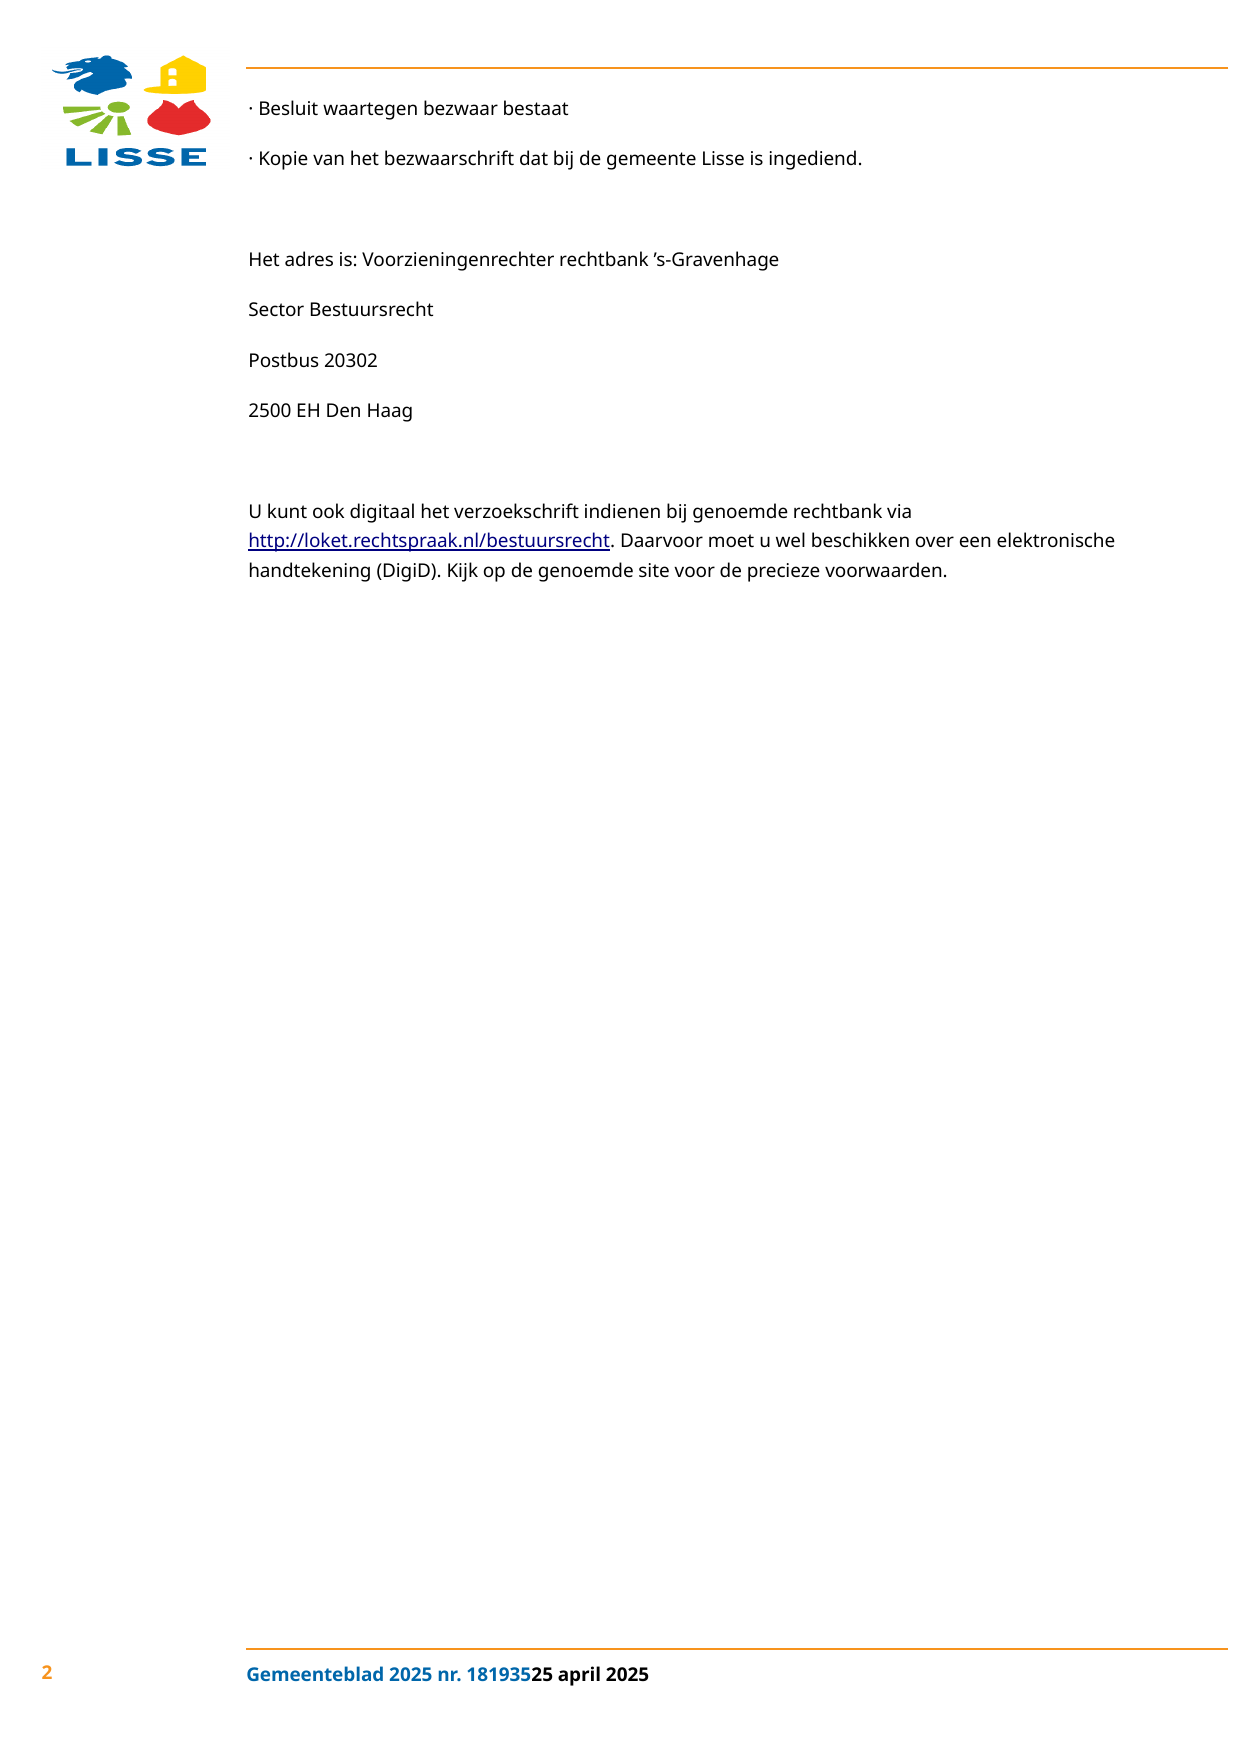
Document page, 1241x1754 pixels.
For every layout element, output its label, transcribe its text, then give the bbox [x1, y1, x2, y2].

text · Kopie van het bezwaarschrift dat bij de gemeente Lisse is ingediend. [248, 145, 1152, 171]
text Postbus 20302 [248, 347, 1152, 373]
picture [41, 47, 231, 172]
text 2500 EH Den Haag [248, 397, 1152, 423]
text Sector Bestuursrecht [248, 296, 1152, 322]
text Het adres is: Voorzieningenrechter rechtbank ’s-Gravenhage [248, 246, 1152, 272]
text · Besluit waartegen bezwaar bestaat [248, 95, 1152, 121]
text U kunt ook digitaal het verzoekschrift indienen bij genoemde rechtbank via http://loket.rechtspraak.nl/bestuursrecht. Daarvoor moet u wel beschikken over een elektronische handtekening (DigiD). Kijk op de genoemde site voor de precieze voorwaarden. [248, 498, 1152, 583]
